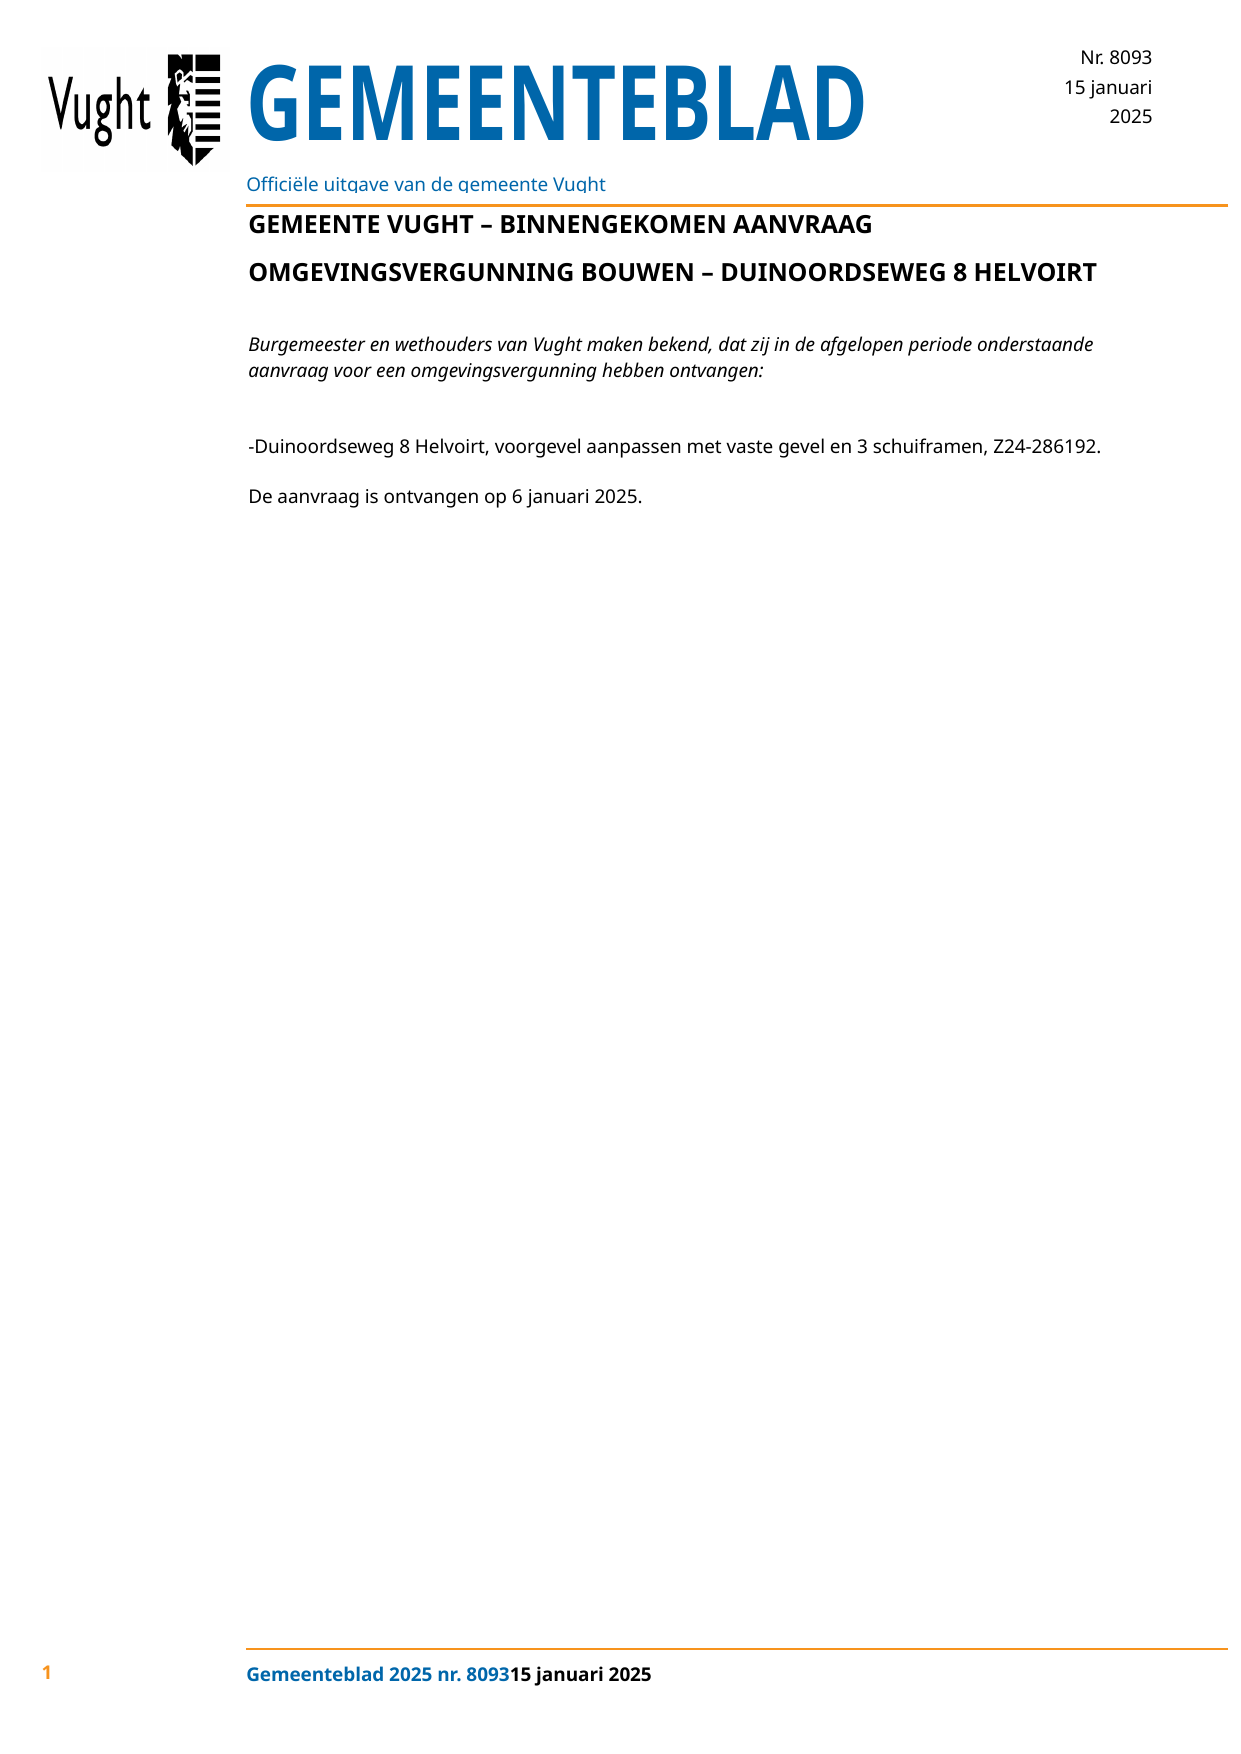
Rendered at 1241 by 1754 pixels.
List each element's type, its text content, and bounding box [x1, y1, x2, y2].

text -Duinoordseweg 8 Helvoirt, voorgevel aanpassen met vaste gevel en 3 schuiframen, Z24-286192. [248, 433, 1152, 459]
text GEMEENTE VUGHT – BINNENGEKOMEN AANVRAAG OMGEVINGSVERGUNNING BOUWEN – DUINOORDSEWEG 8 HELVOIRT [248, 207, 1152, 288]
text Burgemeester en wethouders van Vught maken bekend, dat zij in de afgelopen periode onderstaande aanvraag voor een omgevingsvergunning hebben ontvangen: [248, 331, 1152, 383]
text De aanvraag is ontvangen op 6 januari 2025. [248, 484, 1152, 509]
picture [41, 47, 231, 172]
